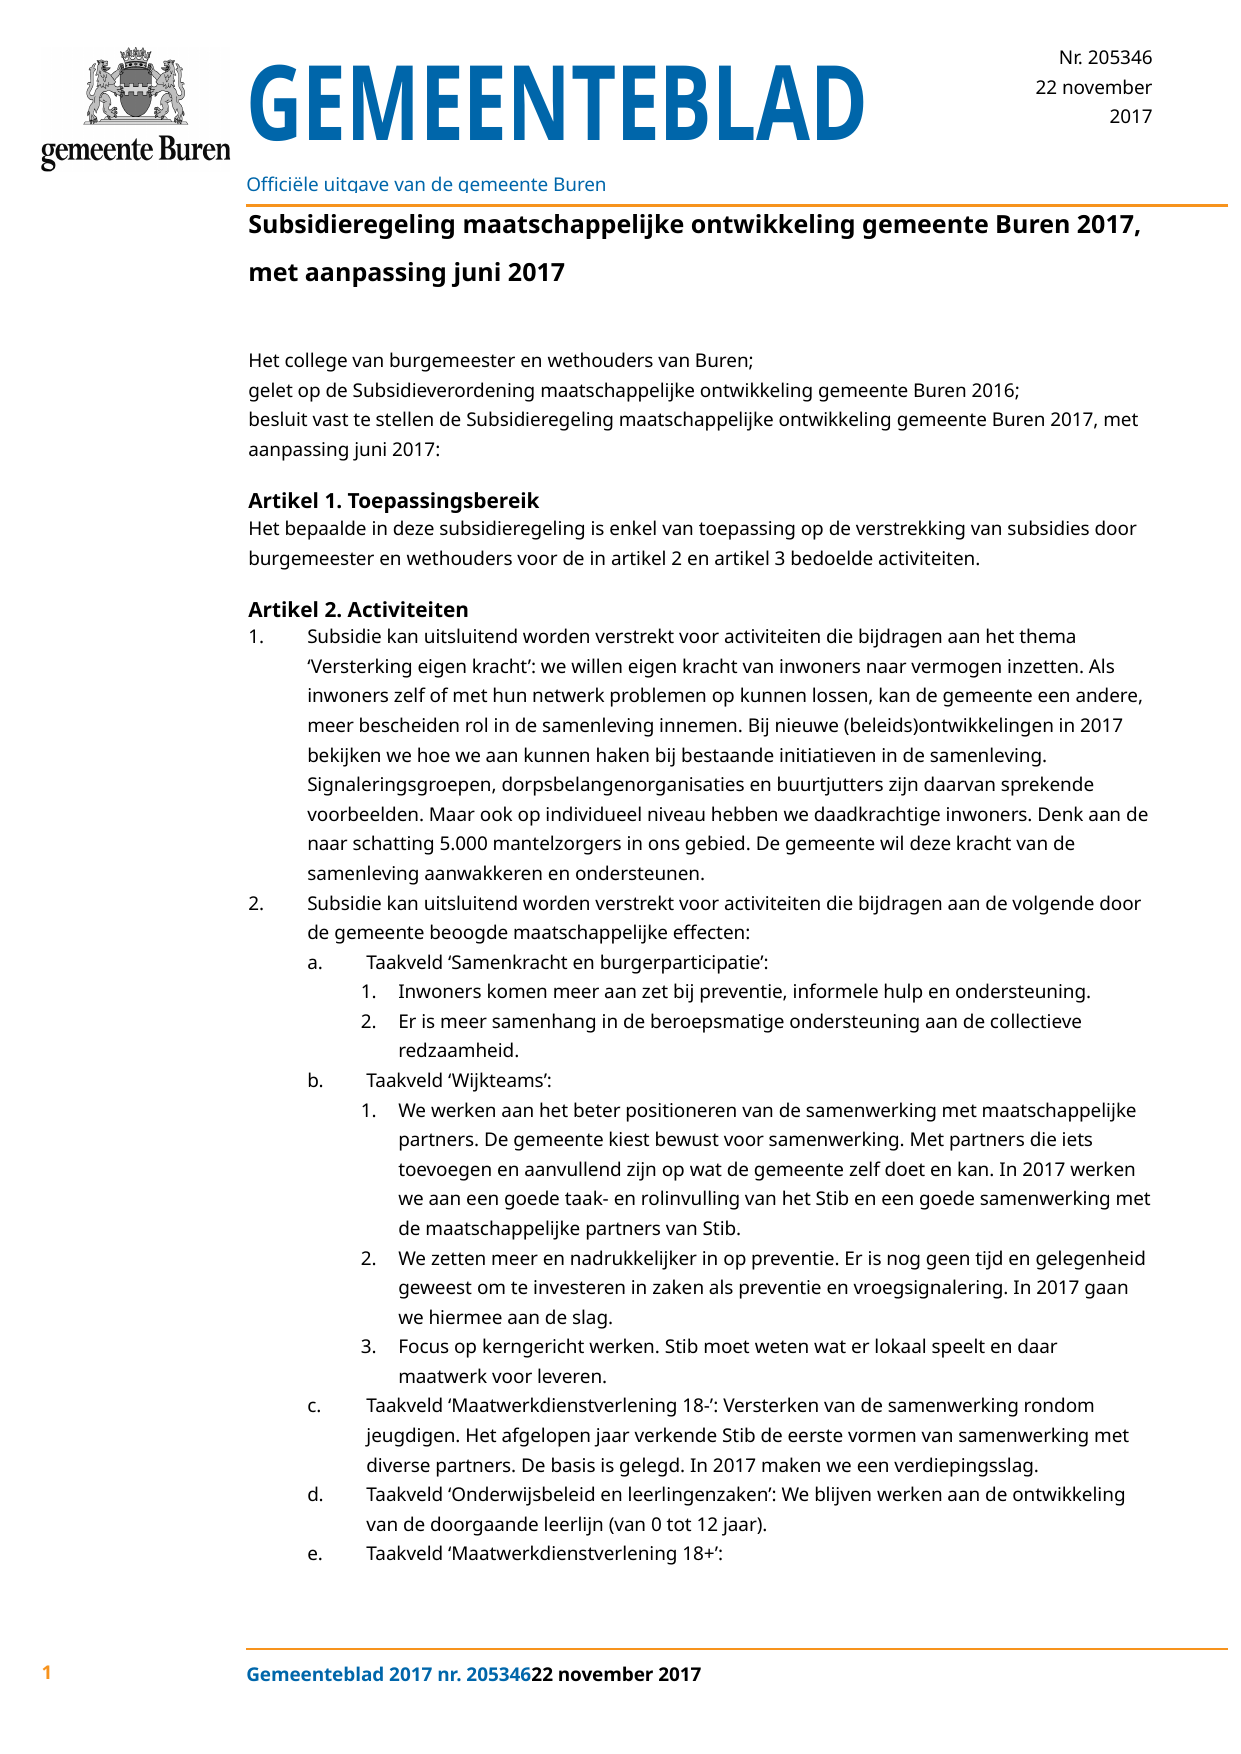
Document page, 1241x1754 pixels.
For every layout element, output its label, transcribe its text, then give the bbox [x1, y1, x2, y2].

list Taakveld ‘Onderwijsbeleid en leerlingenzaken’: We blijven werken aan de ontwikkeling van de doorgaande leerlijn (van 0 tot 12 jaar). [307, 1481, 1152, 1537]
list Subsidie kan uitsluitend worden verstrekt voor activiteiten die bijdragen aan het thema ‘Versterking eigen kracht’: we willen eigen kracht van inwoners naar vermogen inzetten. Als inwoners zelf of met hun netwerk problemen op kunnen lossen, kan de gemeente een andere, meer bescheiden rol in de samenleving innemen. Bij nieuwe (beleids)ontwikkelingen in 2017 bekijken we hoe we aan kunnen haken bij bestaande initiatieven in de samenleving. Signaleringsgroepen, dorpsbelangenorganisaties en buurtjutters zijn daarvan sprekende voorbeelden. Maar ook op individueel niveau hebben we daadkrachtige inwoners. Denk aan de naar schatting 5.000 mantelzorgers in ons gebied. De gemeente wil deze kracht van de samenleving aanwakkeren en ondersteunen. [248, 623, 1152, 886]
list Inwoners komen meer aan zet bij preventie, informele hulp en ondersteuning. [361, 978, 1152, 1004]
text Artikel 1. Toepassingsbereik [248, 487, 1152, 515]
text Subsidieregeling maatschappelijke ontwikkeling gemeente Buren 2017, met aanpassing juni 2017 [248, 207, 1152, 288]
list Taakveld ‘Maatwerkdienstverlening 18+’: [307, 1541, 1152, 1566]
list Taakveld ‘Wijkteams’: [307, 1067, 1152, 1093]
list Taakveld ‘Samenkracht en burgerparticipatie’: [307, 949, 1152, 975]
list Subsidie kan uitsluitend worden verstrekt voor activiteiten die bijdragen aan de volgende door de gemeente beoogde maatschappelijke effecten: [248, 890, 1152, 945]
text Artikel 2. Activiteiten [248, 595, 1152, 623]
list Er is meer samenhang in de beroepsmatige ondersteuning aan de collectieve redzaamheid. [361, 1008, 1152, 1063]
list Taakveld ‘Maatwerkdienstverlening 18-’: Versterken van de samenwerking rondom jeugdigen. Het afgelopen jaar verkende Stib de eerste vormen van samenwerking met diverse partners. De basis is gelegd. In 2017 maken we een verdiepingsslag. [307, 1393, 1152, 1478]
list We werken aan het beter positioneren van de samenwerking met maatschappelijke partners. De gemeente kiest bewust voor samenwerking. Met partners die iets toevoegen en aanvullend zijn op wat de gemeente zelf doet en kan. In 2017 werken we aan een goede taak- en rolinvulling van het Stib en een goede samenwerking met de maatschappelijke partners van Stib. [361, 1097, 1152, 1241]
text besluit vast te stellen de Subsidieregeling maatschappelijke ontwikkeling gemeente Buren 2017, met aanpassing juni 2017: [248, 407, 1152, 462]
text Het bepaalde in deze subsidieregeling is enkel van toepassing op de verstrekking van subsidies door burgemeester en wethouders voor de in artikel 2 en artikel 3 bedoelde activiteiten. [248, 515, 1152, 570]
list We zetten meer en nadrukkelijker in op preventie. Er is nog geen tijd en gelegenheid geweest om te investeren in zaken als preventie en vroegsignalering. In 2017 gaan we hiermee aan de slag. [361, 1245, 1152, 1330]
text Het college van burgemeester en wethouders van Buren; [248, 347, 1152, 373]
list Focus op kerngericht werken. Stib moet weten wat er lokaal speelt en daar maatwerk voor leveren. [361, 1333, 1152, 1389]
text gelet op de Subsidieverordening maatschappelijke ontwikkeling gemeente Buren 2016; [248, 377, 1152, 403]
picture [41, 47, 231, 172]
